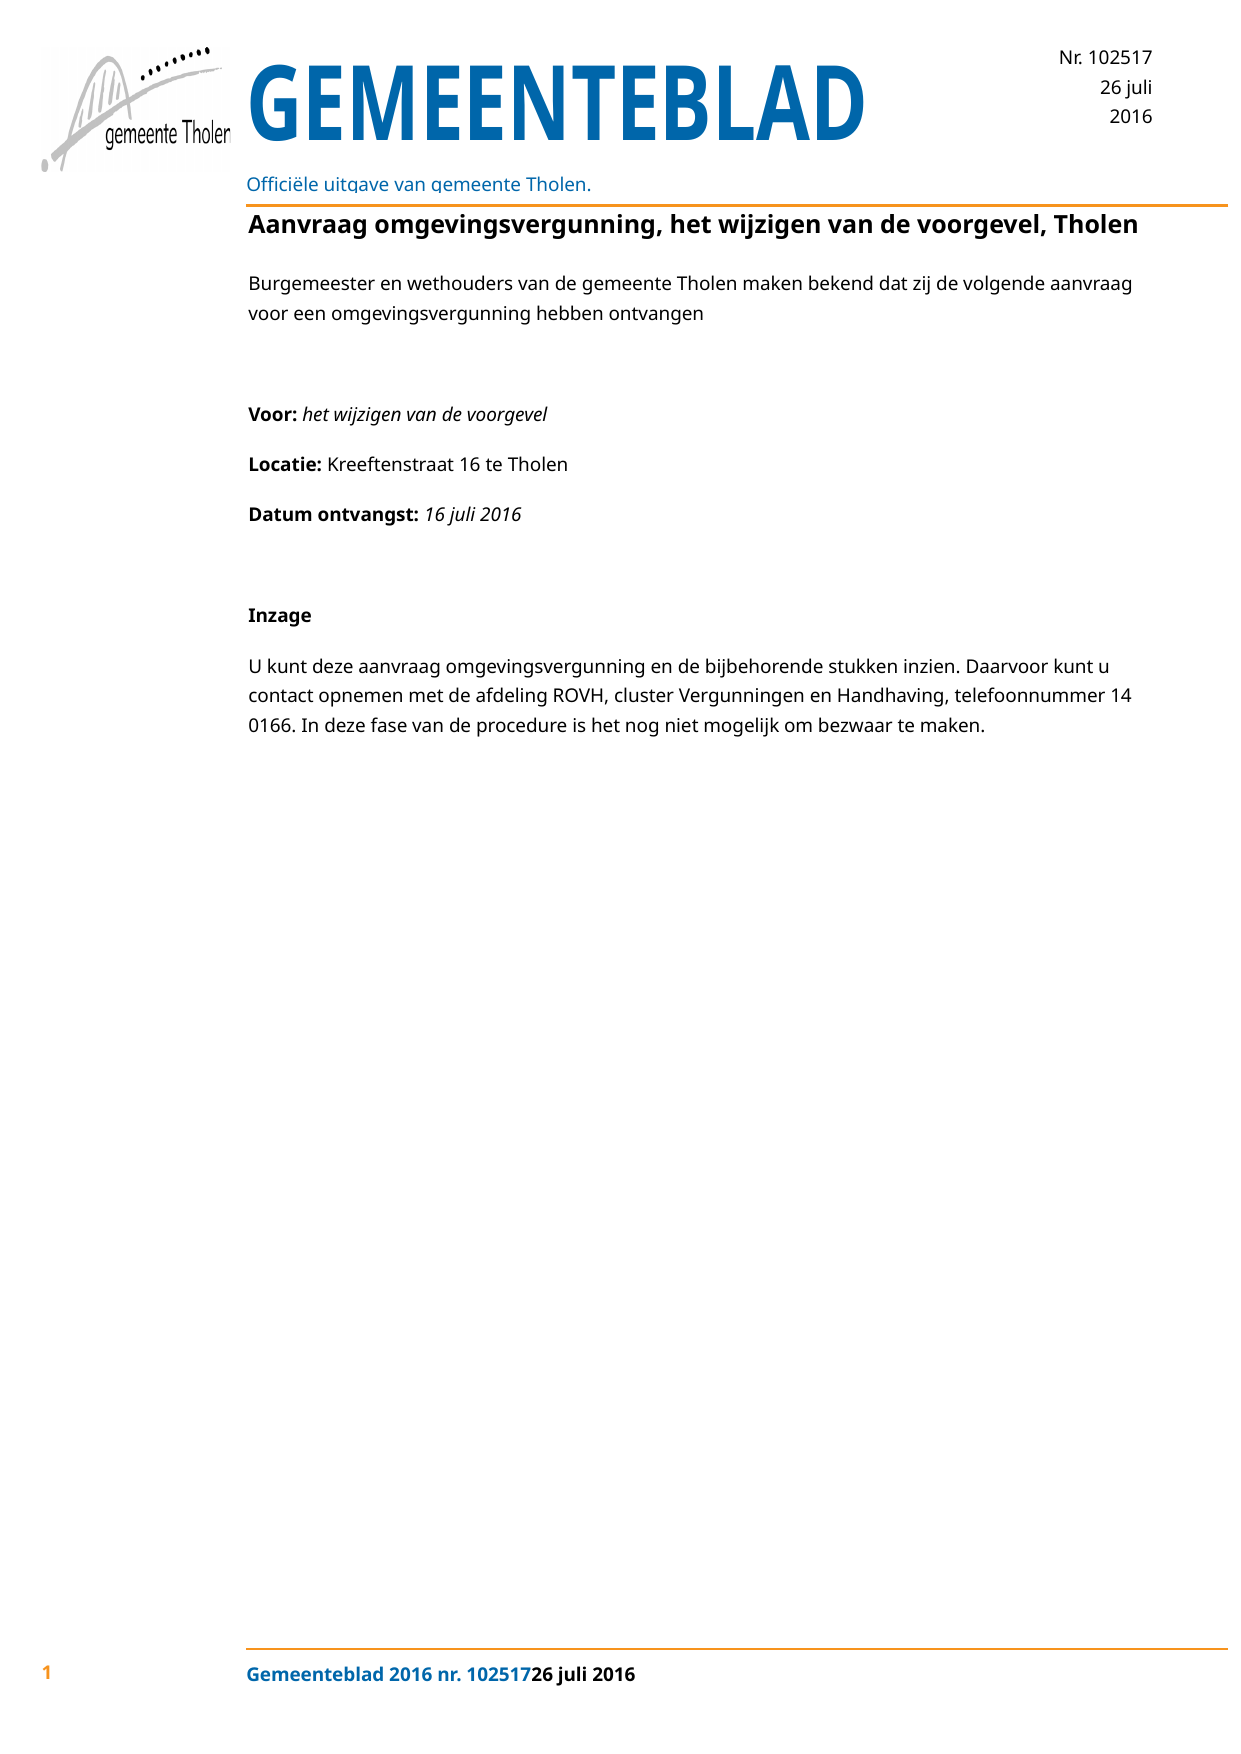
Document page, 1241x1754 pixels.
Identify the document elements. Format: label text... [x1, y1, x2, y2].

picture [41, 47, 231, 172]
text Voor: het wijzigen van de voorgevel [248, 401, 1152, 426]
text Aanvraag omgevingsvergunning, het wijzigen van de voorgevel, Tholen [248, 207, 1152, 241]
text Inzage [248, 602, 1152, 628]
text U kunt deze aanvraag omgevingsvergunning en de bijbehorende stukken inzien. Daarvoor kunt u contact opnemen met de afdeling ROVH, cluster Vergunningen en Handhaving, telefoonnummer 14 0166. In deze fase van de procedure is het nog niet mogelijk om bezwaar te maken. [248, 653, 1152, 738]
text Datum ontvangst: 16 juli 2016 [248, 502, 1152, 527]
text Locatie: Kreeftenstraat 16 te Tholen [248, 451, 1152, 477]
text Burgemeester en wethouders van de gemeente Tholen maken bekend dat zij de volgende aanvraag voor een omgevingsvergunning hebben ontvangen [248, 270, 1152, 326]
